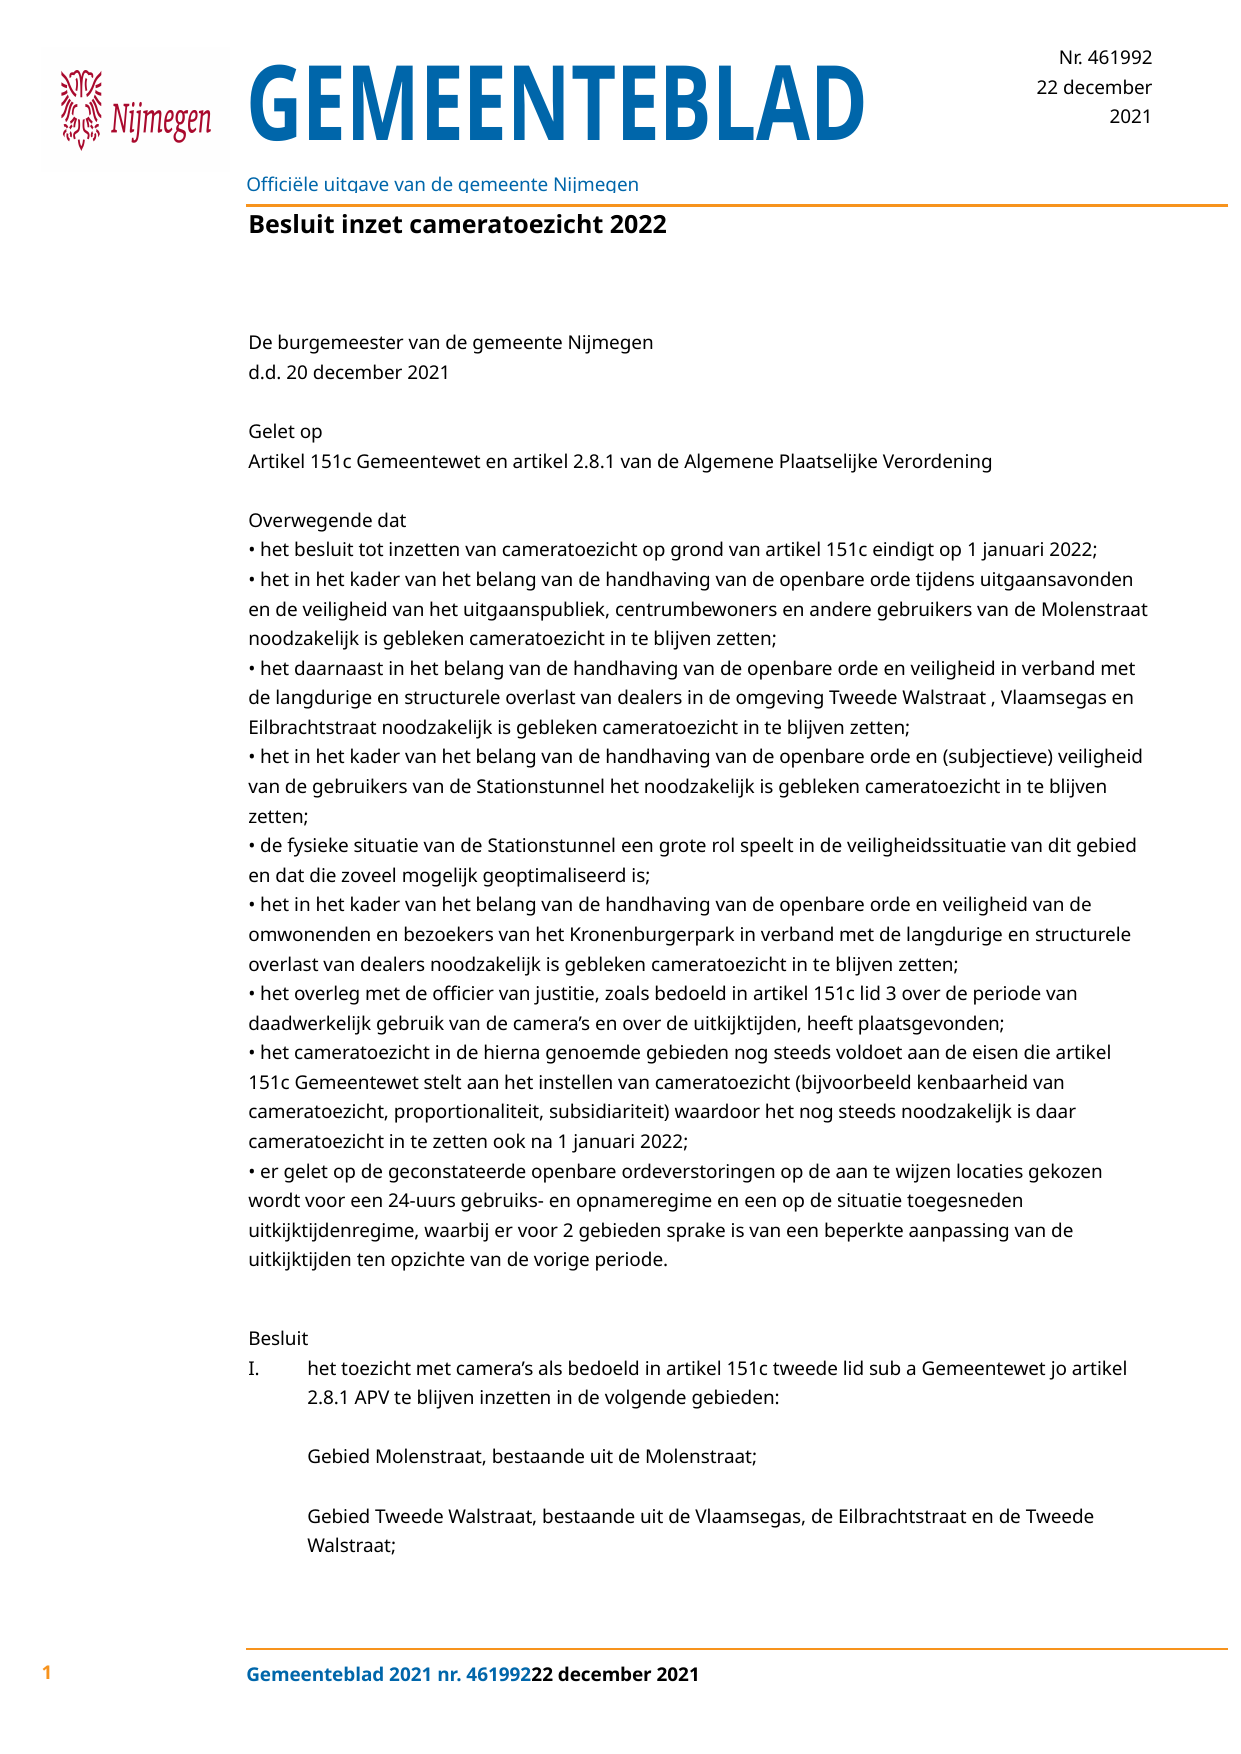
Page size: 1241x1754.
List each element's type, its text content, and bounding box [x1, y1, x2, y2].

text Besluit [248, 1325, 1152, 1351]
text • het cameratoezicht in de hierna genoemde gebieden nog steeds voldoet aan de eisen die artikel 151c Gemeentewet stelt aan het instellen van cameratoezicht (bijvoorbeeld kenbaarheid van cameratoezicht, proportionaliteit, subsidiariteit) waardoor het nog steeds noodzakelijk is daar cameratoezicht in te zetten ook na 1 januari 2022; [248, 1039, 1152, 1154]
text • het in het kader van het belang van de handhaving van de openbare orde en veiligheid van de omwonenden en bezoekers van het Kronenburgerpark in verband met de langdurige en structurele overlast van dealers noodzakelijk is gebleken cameratoezicht in te blijven zetten; [248, 892, 1152, 976]
text • er gelet op de geconstateerde openbare ordeverstoringen op de aan te wijzen locaties gekozen wordt voor een 24-uurs gebruiks- en opnameregime en een op de situatie toegesneden uitkijktijdenregime, waarbij er voor 2 gebieden sprake is van een beperkte aanpassing van de uitkijktijden ten opzichte van de vorige periode. [248, 1158, 1152, 1272]
text • het in het kader van het belang van de handhaving van de openbare orde en (subjectieve) veiligheid van de gebruikers van de Stationstunnel het noodzakelijk is gebleken cameratoezicht in te blijven zetten; [248, 744, 1152, 828]
list Gebied Tweede Walstraat, bestaande uit de Vlaamsegas, de Eilbrachtstraat en de Tweede Walstraat; [248, 1503, 1152, 1558]
text • het overleg met de officier van justitie, zoals bedoeld in artikel 151c lid 3 over de periode van daadwerkelijk gebruik van de camera’s en over de uitkijktijden, heeft plaatsgevonden; [248, 980, 1152, 1036]
text Gelet op [248, 418, 1152, 444]
text • de fysieke situatie van de Stationstunnel een grote rol speelt in de veiligheidssituatie van dit gebied en dat die zoveel mogelijk geoptimaliseerd is; [248, 832, 1152, 888]
list het toezicht met camera’s als bedoeld in artikel 151c tweede lid sub a Gemeentewet jo artikel 2.8.1 APV te blijven inzetten in de volgende gebieden: [248, 1355, 1152, 1410]
text Overwegende dat [248, 507, 1152, 533]
text • het in het kader van het belang van de handhaving van de openbare orde tijdens uitgaansavonden en de veiligheid van het uitgaanspubliek, centrumbewoners en andere gebruikers van de Molenstraat noodzakelijk is gebleken cameratoezicht in te blijven zetten; [248, 566, 1152, 651]
text De burgemeester van de gemeente Nijmegen [248, 329, 1152, 355]
list Gebied Molenstraat, bestaande uit de Molenstraat; [248, 1444, 1152, 1469]
picture [41, 47, 231, 172]
text • het daarnaast in het belang van de handhaving van de openbare orde en veiligheid in verband met de langdurige en structurele overlast van dealers in de omgeving Tweede Walstraat , Vlaamsegas en Eilbrachtstraat noodzakelijk is gebleken cameratoezicht in te blijven zetten; [248, 655, 1152, 740]
text • het besluit tot inzetten van cameratoezicht op grond van artikel 151c eindigt op 1 januari 2022; [248, 537, 1152, 562]
text d.d. 20 december 2021 [248, 359, 1152, 385]
text Besluit inzet cameratoezicht 2022 [248, 207, 1152, 241]
text Artikel 151c Gemeentewet en artikel 2.8.1 van de Algemene Plaatselijke Verordening [248, 448, 1152, 473]
